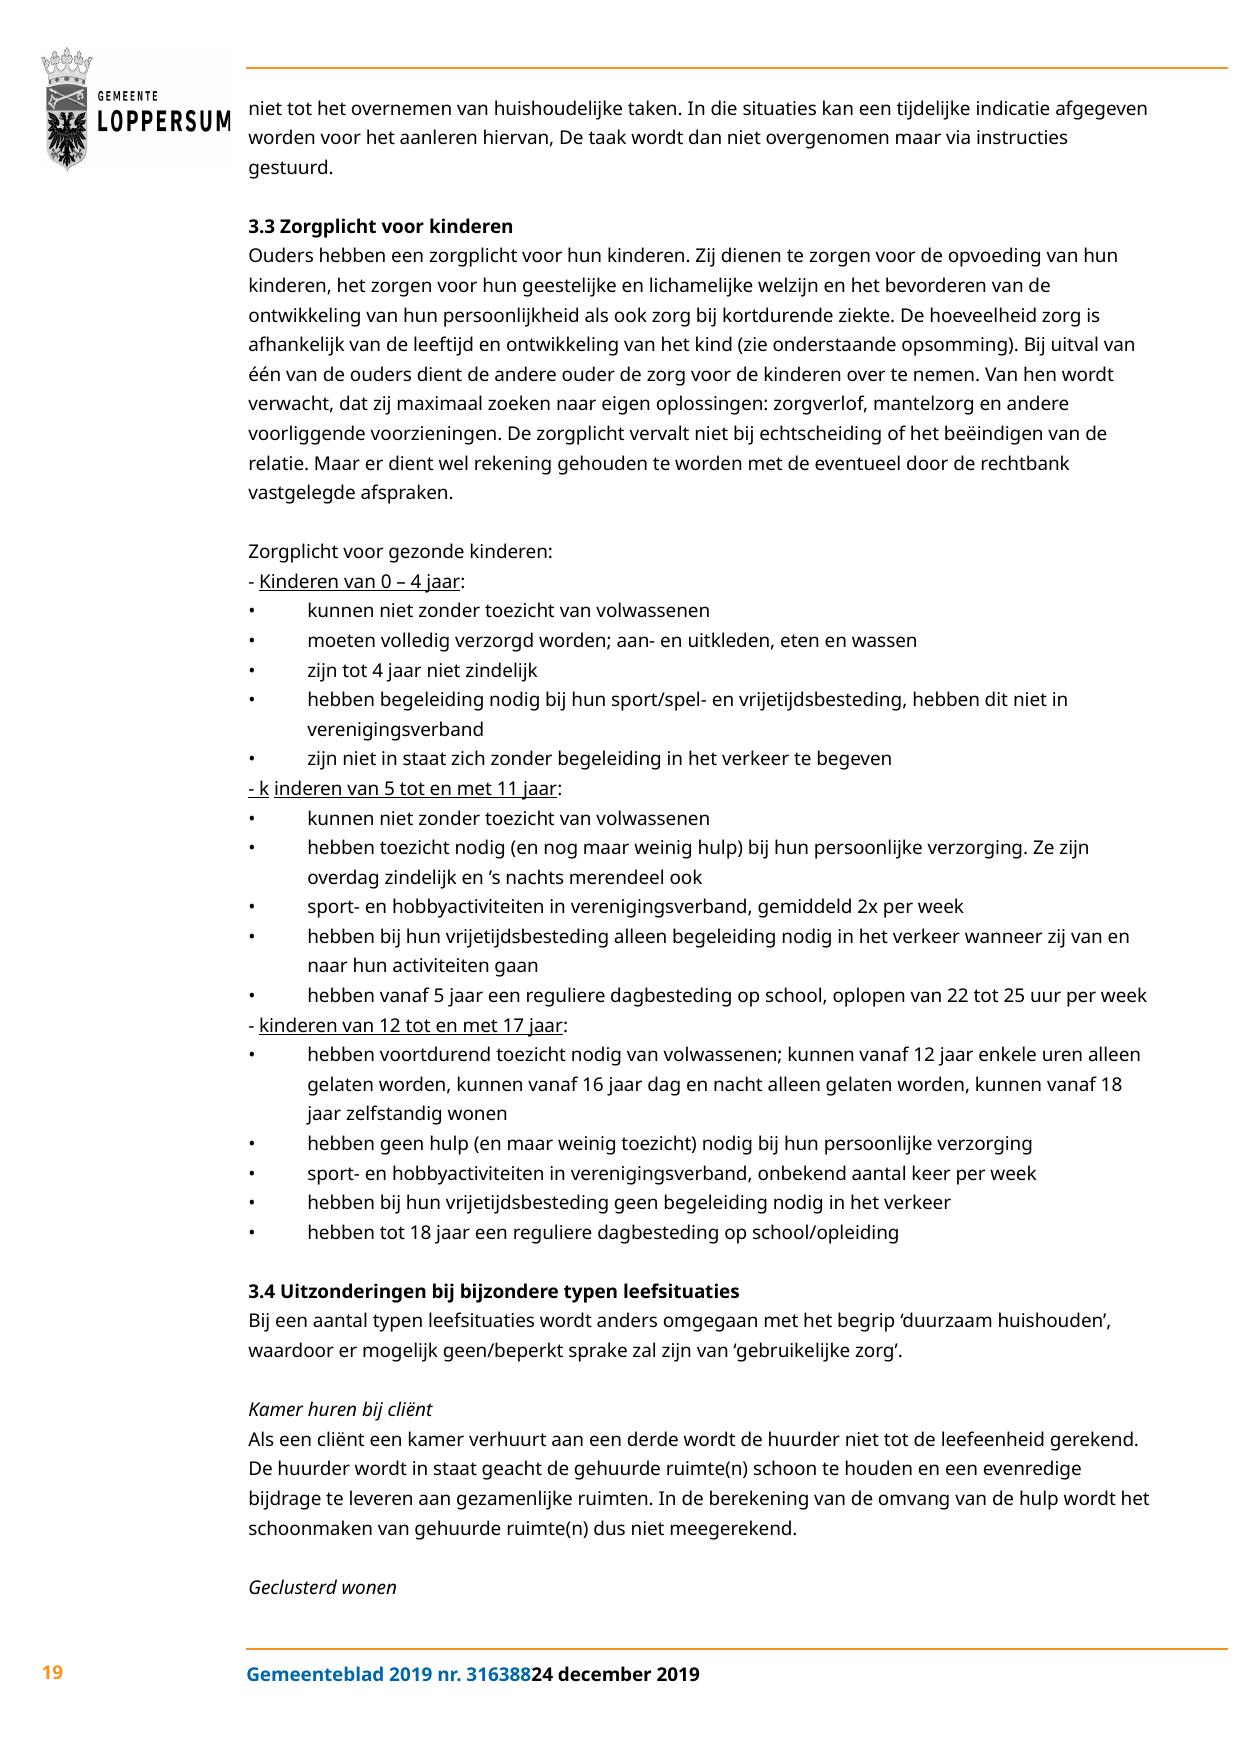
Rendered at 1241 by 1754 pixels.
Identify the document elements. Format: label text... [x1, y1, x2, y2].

text Geclusterd wonen [248, 1574, 1152, 1600]
list kunnen niet zonder toezicht van volwassenen [248, 598, 1152, 623]
picture [41, 47, 231, 172]
list hebben voortdurend toezicht nodig van volwassenen; kunnen vanaf 12 jaar enkele uren alleen gelaten worden, kunnen vanaf 16 jaar dag en nacht alleen gelaten worden, kunnen vanaf 18 jaar zelfstandig wonen [248, 1041, 1152, 1126]
text Als een cliënt een kamer verhuurt aan een derde wordt de huurder niet tot de leefeenheid gerekend. De huurder wordt in staat geacht de gehuurde ruimte(n) schoon te houden en een evenredige bijdrage te leveren aan gezamenlijke ruimten. In de berekening van de omvang van de hulp wordt het schoonmaken van gehuurde ruimte(n) dus niet meegerekend. [248, 1426, 1152, 1541]
list hebben geen hulp (en maar weinig toezicht) nodig bij hun persoonlijke verzorging [248, 1130, 1152, 1156]
text 3.3 Zorgplicht voor kinderen [248, 213, 1152, 239]
list moeten volledig verzorgd worden; aan- en uitkleden, eten en wassen [248, 627, 1152, 653]
text niet tot het overnemen van huishoudelijke taken. In die situaties kan een tijdelijke indicatie afgegeven worden voor het aanleren hiervan, De taak wordt dan niet overgenomen maar via instructies gestuurd. [248, 95, 1152, 180]
text 3.4 Uitzonderingen bij bijzondere typen leefsituaties [248, 1278, 1152, 1304]
text - kinderen van 12 tot en met 17 jaar: [248, 1012, 1152, 1038]
text Bij een aantal typen leefsituaties wordt anders omgegaan met het begrip ‘duurzaam huishouden’, waardoor er mogelijk geen/beperkt sprake zal zijn van ‘gebruikelijke zorg’. [248, 1308, 1152, 1363]
list hebben toezicht nodig (en nog maar weinig hulp) bij hun persoonlijke verzorging. Ze zijn overdag zindelijk en ’s nachts merendeel ook [248, 834, 1152, 890]
list zijn tot 4 jaar niet zindelijk [248, 657, 1152, 683]
list hebben bij hun vrijetijdsbesteding geen begeleiding nodig in het verkeer [248, 1189, 1152, 1215]
text - Kinderen van 0 – 4 jaar: [248, 568, 1152, 594]
list sport- en hobbyactiviteiten in verenigingsverband, gemiddeld 2x per week [248, 893, 1152, 919]
text Zorgplicht voor gezonde kinderen: [248, 538, 1152, 564]
text - k inderen van 5 tot en met 11 jaar: [248, 775, 1152, 801]
list hebben vanaf 5 jaar een reguliere dagbesteding op school, oplopen van 22 tot 25 uur per week [248, 982, 1152, 1008]
list zijn niet in staat zich zonder begeleiding in het verkeer te begeven [248, 746, 1152, 771]
list hebben tot 18 jaar een reguliere dagbesteding op school/opleiding [248, 1219, 1152, 1245]
text Kamer huren bij cliënt [248, 1396, 1152, 1422]
list kunnen niet zonder toezicht van volwassenen [248, 805, 1152, 831]
text Ouders hebben een zorgplicht voor hun kinderen. Zij dienen te zorgen voor de opvoeding van hun kinderen, het zorgen voor hun geestelijke en lichamelijke welzijn en het bevorderen van de ontwikkeling van hun persoonlijkheid als ook zorg bij kortdurende ziekte. De hoeveelheid zorg is afhankelijk van de leeftijd en ontwikkeling van het kind (zie onderstaande opsomming). Bij uitval van één van de ouders dient de andere ouder de zorg voor de kinderen over te nemen. Van hen wordt verwacht, dat zij maximaal zoeken naar eigen oplossingen: zorgverlof, mantelzorg en andere voorliggende voorzieningen. De zorgplicht vervalt niet bij echtscheiding of het beëindigen van de relatie. Maar er dient wel rekening gehouden te worden met de eventueel door de rechtbank vastgelegde afspraken. [248, 243, 1152, 505]
list hebben begeleiding nodig bij hun sport/spel- en vrijetijdsbesteding, hebben dit niet in verenigingsverband [248, 686, 1152, 742]
list sport- en hobbyactiviteiten in verenigingsverband, onbekend aantal keer per week [248, 1160, 1152, 1186]
list hebben bij hun vrijetijdsbesteding alleen begeleiding nodig in het verkeer wanneer zij van en naar hun activiteiten gaan [248, 923, 1152, 978]
